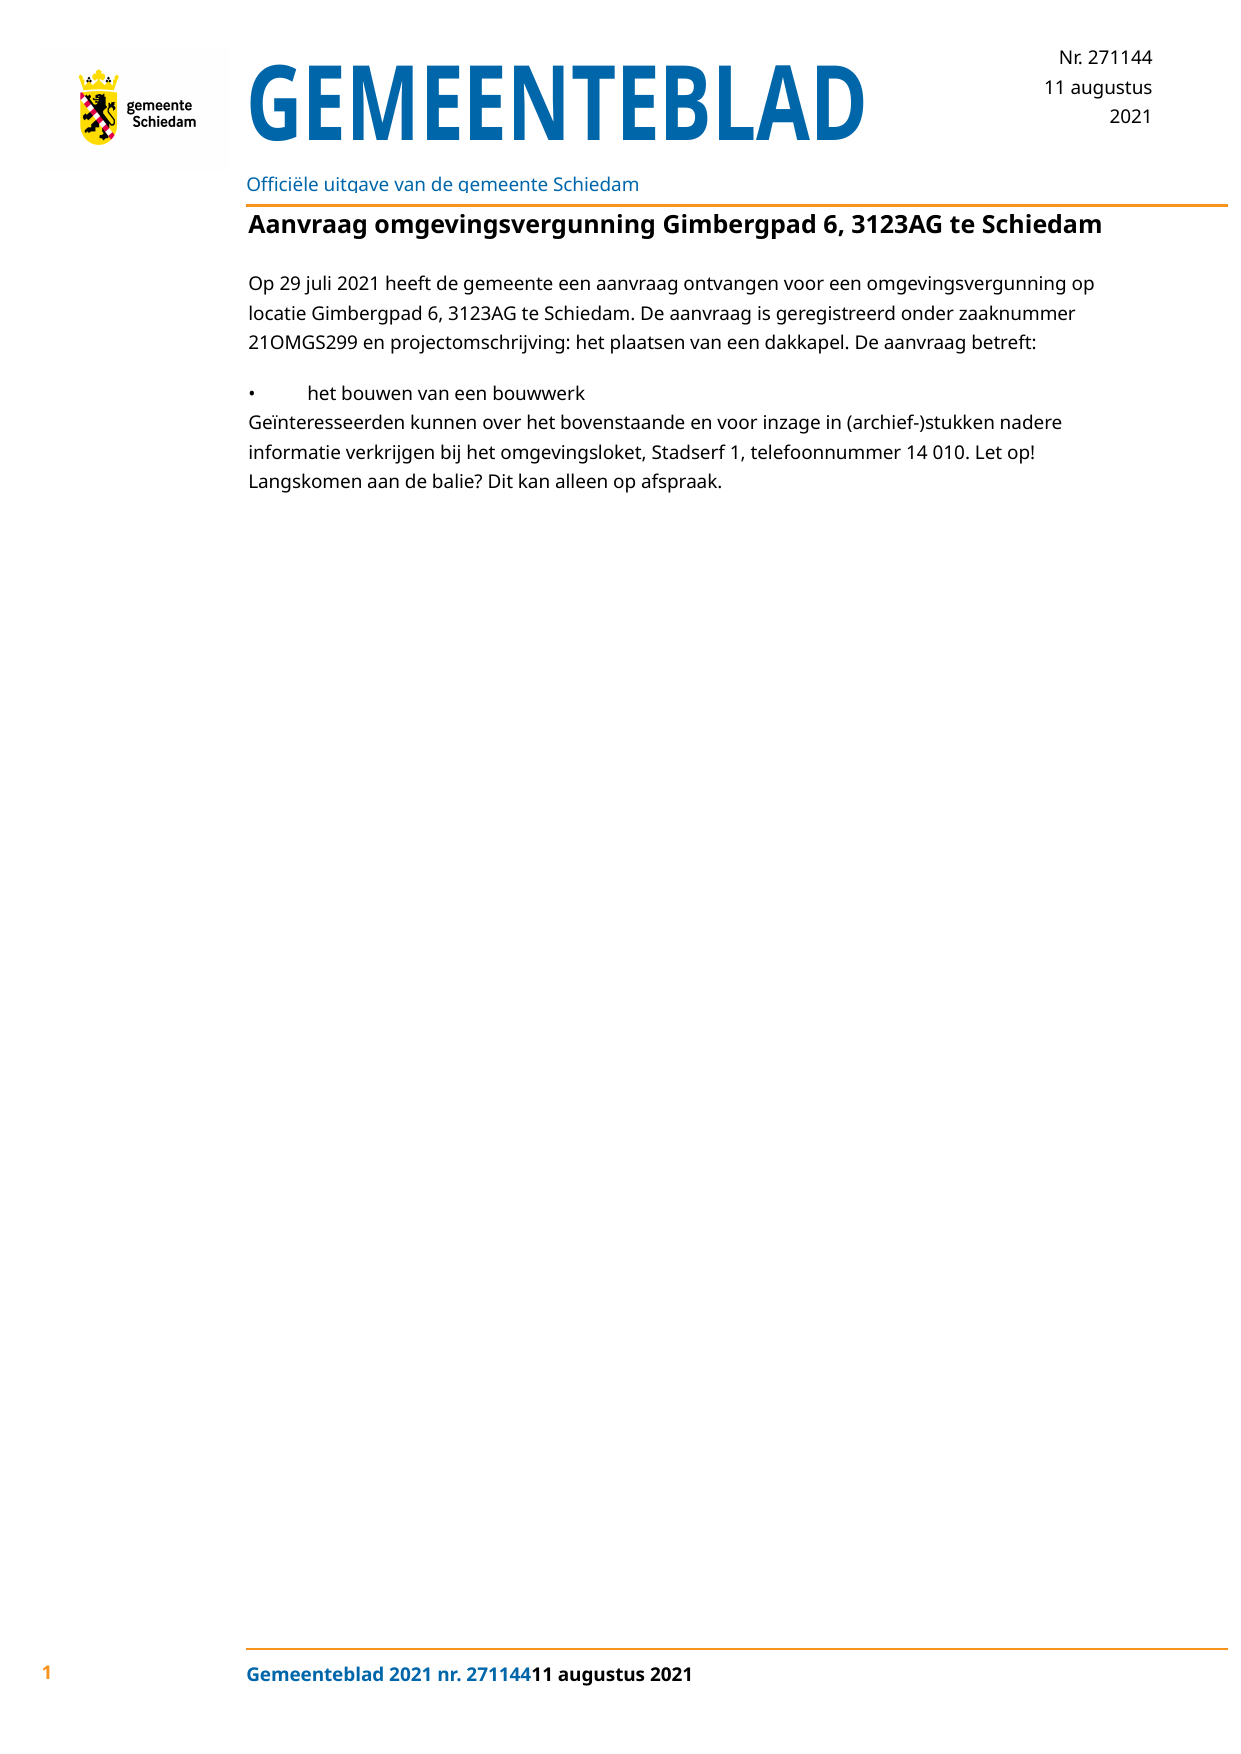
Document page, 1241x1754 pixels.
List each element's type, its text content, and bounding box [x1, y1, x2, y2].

picture [41, 47, 231, 172]
text Aanvraag omgevingsvergunning Gimbergpad 6, 3123AG te Schiedam [248, 207, 1152, 241]
list het bouwen van een bouwwerk [248, 380, 1152, 406]
text Op 29 juli 2021 heeft de gemeente een aanvraag ontvangen voor een omgevingsvergunning op locatie Gimbergpad 6, 3123AG te Schiedam. De aanvraag is geregistreerd onder zaaknummer 21OMGS299 en projectomschrijving: het plaatsen van een dakkapel. De aanvraag betreft: [248, 270, 1152, 355]
text Geïnteresseerden kunnen over het bovenstaande en voor inzage in (archief-)stukken nadere informatie verkrijgen bij het omgevingsloket, Stadserf 1, telefoonnummer 14 010. Let op! Langskomen aan de balie? Dit kan alleen op afspraak. [248, 409, 1152, 494]
